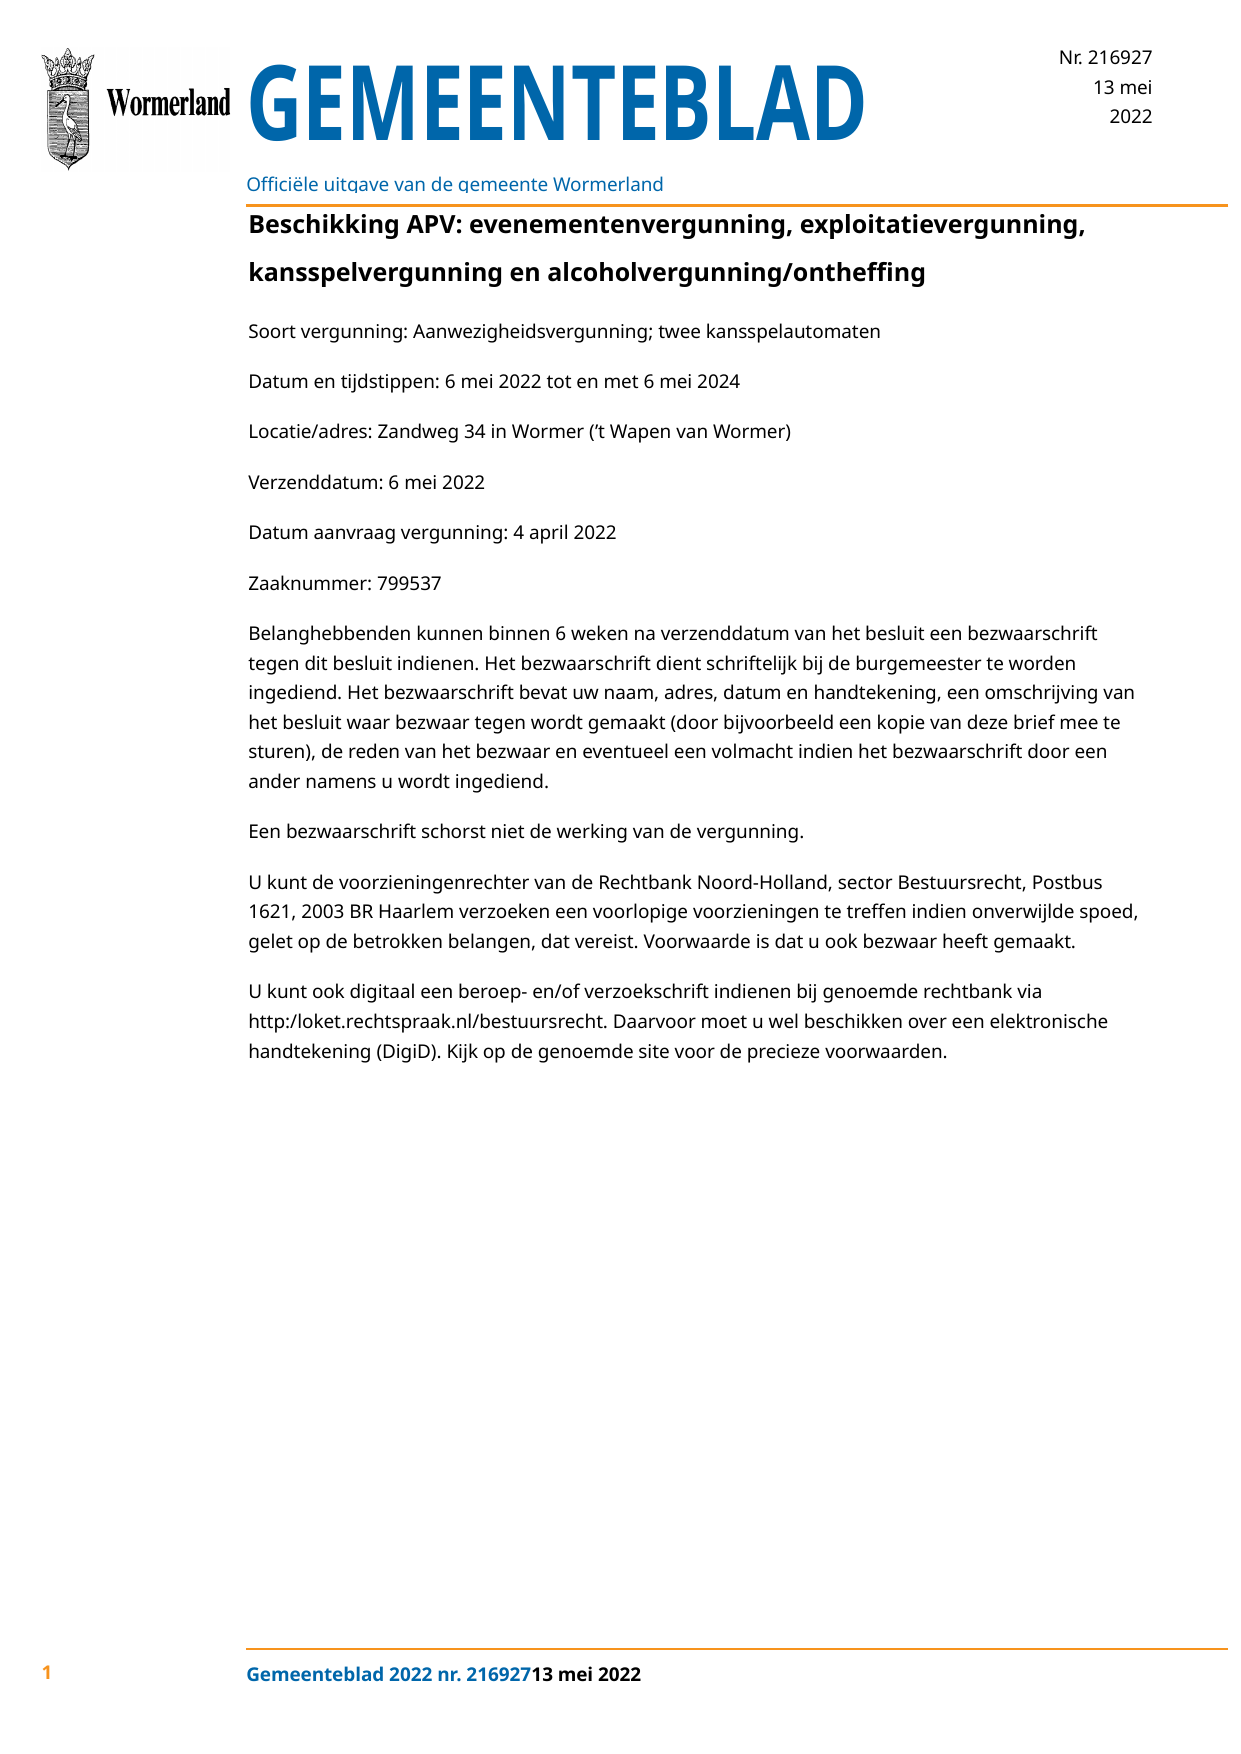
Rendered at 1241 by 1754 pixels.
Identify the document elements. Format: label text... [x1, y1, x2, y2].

text U kunt de voorzieningenrechter van de Rechtbank Noord-Holland, sector Bestuursrecht, Postbus 1621, 2003 BR Haarlem verzoeken een voorlopige voorzieningen te treffen indien onverwijlde spoed, gelet op de betrokken belangen, dat vereist. Voorwaarde is dat u ook bezwaar heeft gemaakt. [248, 869, 1152, 954]
text Beschikking APV: evenementenvergunning, exploitatievergunning, kansspelvergunning en alcoholvergunning/ontheffing [248, 207, 1152, 288]
text Belanghebbenden kunnen binnen 6 weken na verzenddatum van het besluit een bezwaarschrift tegen dit besluit indienen. Het bezwaarschrift dient schriftelijk bij de burgemeester te worden ingediend. Het bezwaarschrift bevat uw naam, adres, datum en handtekening, een omschrijving van het besluit waar bezwaar tegen wordt gemaakt (door bijvoorbeeld een kopie van deze brief mee te sturen), de reden van het bezwaar en eventueel een volmacht indien het bezwaarschrift door een ander namens u wordt ingediend. [248, 620, 1152, 794]
text Soort vergunning: Aanwezigheidsvergunning; twee kansspelautomaten [248, 318, 1152, 344]
picture [41, 47, 231, 172]
text U kunt ook digitaal een beroep- en/of verzoekschrift indienen bij genoemde rechtbank via http:/loket.rechtspraak.nl/bestuursrecht. Daarvoor moet u wel beschikken over een elektronische handtekening (DigiD). Kijk op de genoemde site voor de precieze voorwaarden. [248, 979, 1152, 1064]
text Verzenddatum: 6 mei 2022 [248, 469, 1152, 495]
text Zaaknummer: 799537 [248, 570, 1152, 596]
text Datum aanvraag vergunning: 4 april 2022 [248, 519, 1152, 545]
text Een bezwaarschrift schorst niet de werking van de vergunning. [248, 819, 1152, 844]
text Datum en tijdstippen: 6 mei 2022 tot en met 6 mei 2024 [248, 368, 1152, 394]
text Locatie/adres: Zandweg 34 in Wormer (’t Wapen van Wormer) [248, 419, 1152, 444]
